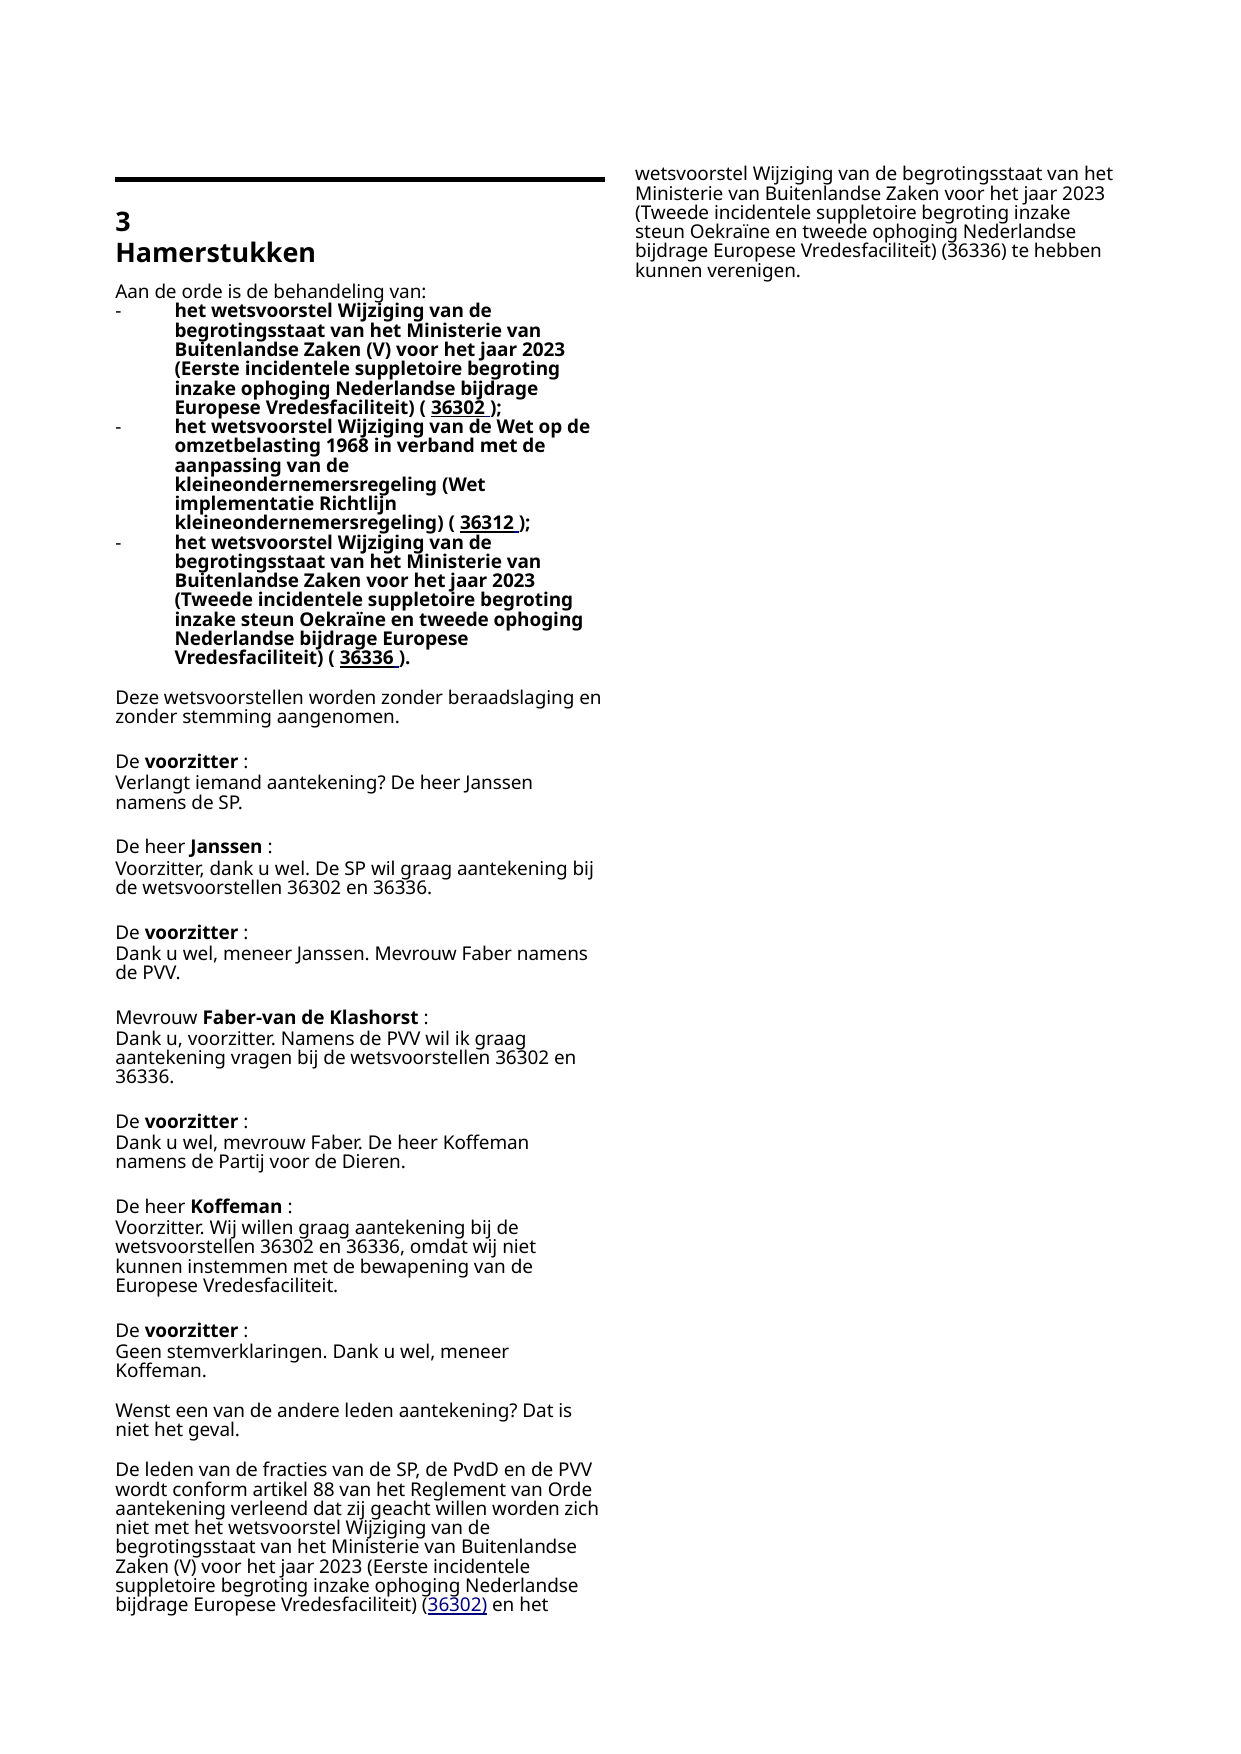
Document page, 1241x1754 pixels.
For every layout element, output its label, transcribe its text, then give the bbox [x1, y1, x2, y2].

text Voorzitter. Wij willen graag aantekening bij de wetsvoorstellen 36302 en 36336, omdat wij niet kunnen instemmen met de bewapening van de Europese Vredesfaciliteit. [115, 1219, 605, 1296]
text De heer Janssen : [115, 834, 605, 859]
text wetsvoorstel Wijziging van de begrotingsstaat van het Ministerie van Buitenlandse Zaken voor het jaar 2023 (Tweede incidentele suppletoire begroting inzake steun Oekraïne en tweede ophoging Nederlandse bijdrage Europese Vredesfaciliteit) (36336) te hebben kunnen verenigen. [635, 165, 1125, 281]
text De heer Koffeman : [115, 1193, 605, 1219]
text Dank u wel, mevrouw Faber. De heer Koffeman namens de Partij voor de Dieren. [115, 1134, 605, 1173]
text Dank u wel, meneer Janssen. Mevrouw Faber namens de PVV. [115, 944, 605, 983]
text Deze wetsvoorstellen worden zonder beraadslaging en zonder stemming aangenomen. [115, 689, 605, 728]
text Verlangt iemand aantekening? De heer Janssen namens de SP. [115, 774, 605, 813]
text Geen stemverklaringen. Dank u wel, meneer Koffeman. [115, 1343, 605, 1381]
text Aan de orde is de behandeling van: [115, 283, 605, 302]
text 3 [115, 203, 605, 239]
text De voorzitter : [115, 749, 605, 774]
text De voorzitter : [115, 919, 605, 944]
text Dank u, voorzitter. Namens de PVV wil ik graag aantekening vragen bij de wetsvoorstellen 36302 en 36336. [115, 1030, 605, 1087]
text Wenst een van de andere leden aantekening? Dat is niet het geval. [115, 1402, 605, 1441]
text De voorzitter : [115, 1317, 605, 1343]
list het wetsvoorstel Wijziging van de begrotingsstaat van het Ministerie van Buitenlandse Zaken voor het jaar 2023 (Tweede incidentele suppletoire begroting inzake steun Oekraïne en tweede ophoging Nederlandse bijdrage Europese Vredesfaciliteit) ( 36336 ). [115, 534, 605, 668]
list het wetsvoorstel Wijziging van de begrotingsstaat van het Ministerie van Buitenlandse Zaken (V) voor het jaar 2023 (Eerste incidentele suppletoire begroting inzake ophoging Nederlandse bijdrage Europese Vredesfaciliteit) ( 36302 ); [115, 302, 605, 418]
text Mevrouw Faber-van de Klashorst : [115, 1004, 605, 1030]
text De voorzitter : [115, 1108, 605, 1134]
list het wetsvoorstel Wijziging van de Wet op de omzetbelasting 1968 in verband met de aanpassing van de kleineondernemersregeling (Wet implementatie Richtlijn kleineondernemersregeling) ( 36312 ); [115, 418, 605, 534]
text Hamerstukken [115, 239, 605, 283]
text De leden van de fracties van de SP, de PvdD en de PVV wordt conform artikel 88 van het Reglement van Orde aantekening verleend dat zij geacht willen worden zich niet met het wetsvoorstel Wijziging van de begrotingsstaat van het Ministerie van Buitenlandse Zaken (V) voor het jaar 2023 (Eerste incidentele suppletoire begroting inzake ophoging Nederlandse bijdrage Europese Vredesfaciliteit) (36302) en het [115, 1461, 605, 1616]
text Voorzitter, dank u wel. De SP wil graag aantekening bij de wetsvoorstellen 36302 en 36336. [115, 859, 605, 898]
